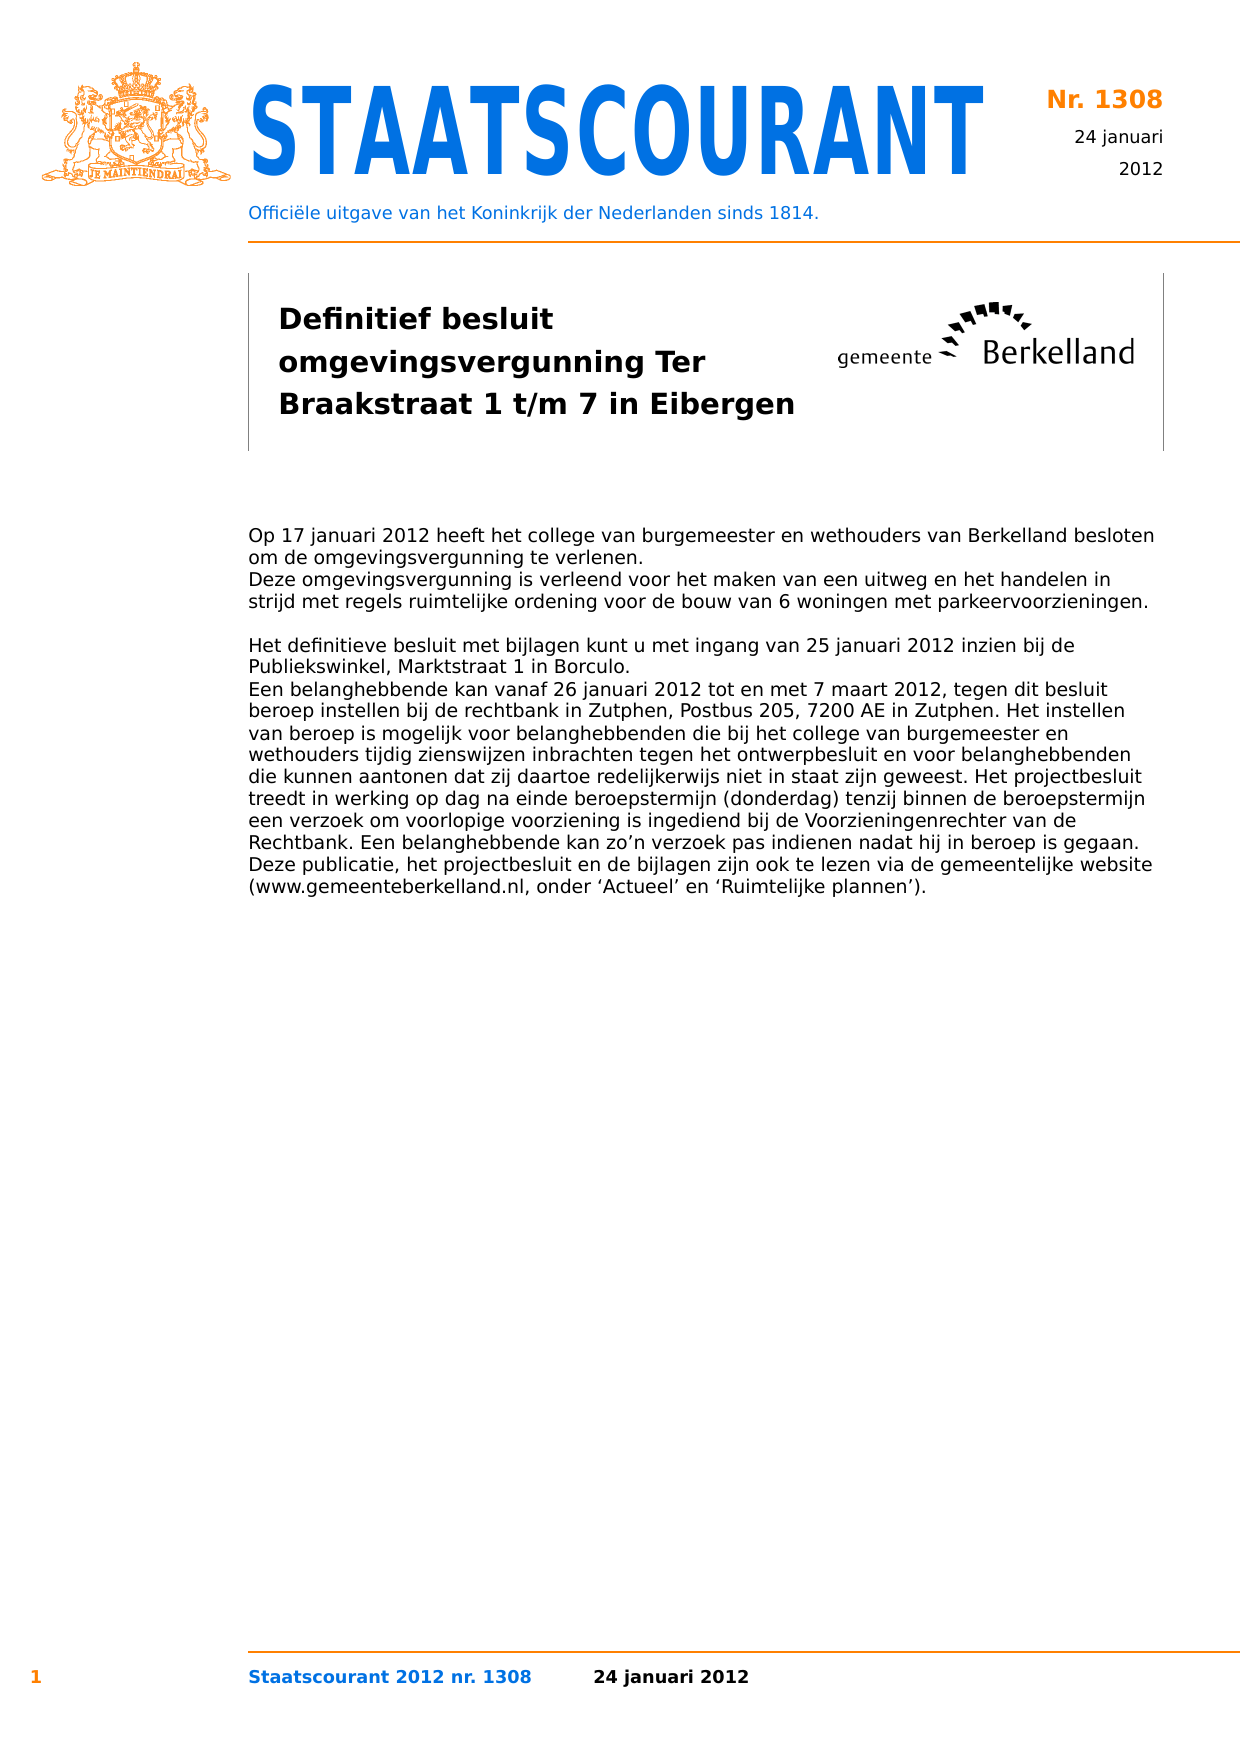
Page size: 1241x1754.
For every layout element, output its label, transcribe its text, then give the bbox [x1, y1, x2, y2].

text Op 17 januari 2012 heeft het college van burgemeester en wethouders van Berkelland besloten om de omgevingsvergunning te verlenen. [248, 525, 1163, 569]
table_cell Officiële uitgave van het Koninkrijk der Nederlanden sinds 1814. [248, 203, 1240, 241]
subtitle Definitief besluit omgevingsvergunning Ter Braakstraat 1 t/m 7 in Eibergen [249, 273, 1163, 451]
table_cell 24 januari [998, 121, 1240, 153]
text Het definitieve besluit met bijlagen kunt u met ingang van 25 januari 2012 inzien bij de Publiekswinkel, Marktstraat 1 in Borculo. [248, 634, 1163, 678]
text Deze omgevingsvergunning is verleend voor het maken van een uitweg en het handelen in strijd met regels ruimtelijke ordening voor de bouw van 6 woningen met parkeervoorzieningen. [248, 569, 1163, 613]
table_cell 2012 [998, 153, 1240, 203]
picture [41, 62, 231, 186]
picture [838, 302, 1134, 368]
table_header [25, 62, 248, 241]
text Een belanghebbende kan vanaf 26 januari 2012 tot en met 7 maart 2012, tegen dit besluit beroep instellen bij de rechtbank in Zutphen, Postbus 205, 7200 AE in Zutphen. Het instellen van beroep is mogelijk voor belanghebbenden die bij het college van burgemeester en wethouders tijdig zienswijzen inbrachten tegen het ontwerpbesluit en voor belanghebbenden die kunnen aantonen dat zij daartoe redelijkerwijs niet in staat zijn geweest. Het projectbesluit treedt in werking op dag na einde beroepstermijn (donderdag) tenzij binnen de beroepstermijn een verzoek om voorlopige voorziening is ingediend bij de Voorzieningenrechter van de Rechtbank. Een belanghebbende kan zo’n verzoek pas indienen nadat hij in beroep is gegaan. Deze publicatie, het projectbesluit en de bijlagen zijn ook te lezen via de gemeentelijke website (www.gemeenteberkelland.nl, onder ‘Actueel’ en ‘Ruimtelijke plannen’). [248, 678, 1163, 898]
table_header Nr. 1308 [998, 62, 1240, 121]
table_header STAATSCOURANT [248, 62, 998, 203]
